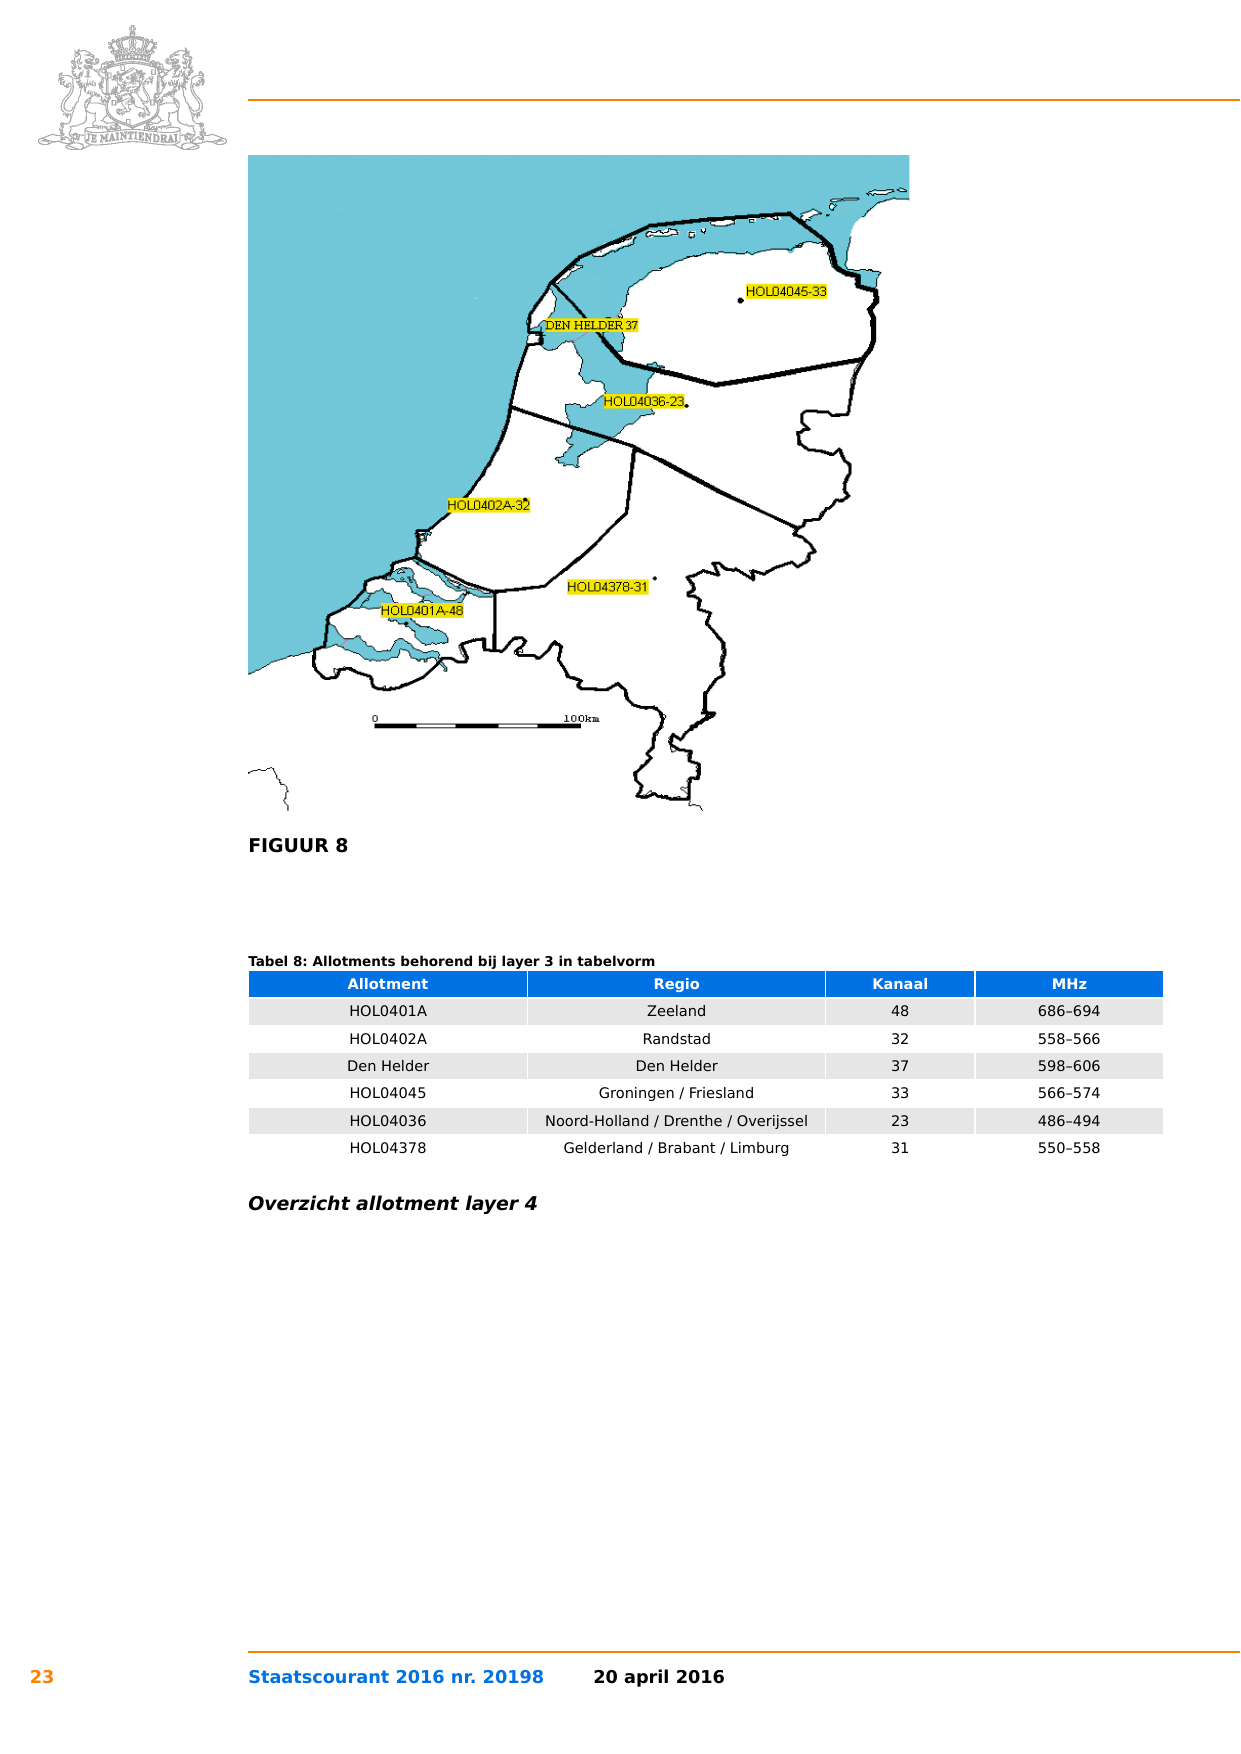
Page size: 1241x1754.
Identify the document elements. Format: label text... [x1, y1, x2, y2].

table_cell Zeeland [528, 999, 825, 1025]
table_cell Gelderland / Brabant / Limburg [528, 1135, 825, 1162]
picture [38, 25, 227, 150]
table_cell Regio [528, 971, 825, 997]
table_header Tabel 8: Allotments behorend bij layer 3 in tabelvorm [248, 954, 1163, 970]
table_cell Kanaal [826, 971, 974, 997]
table_cell 566–574 [976, 1081, 1163, 1107]
text FIGUUR 8 [248, 835, 909, 857]
table_cell Randstad [528, 1026, 825, 1052]
table_cell Den Helder [249, 1053, 527, 1079]
table_cell 33 [826, 1081, 974, 1107]
table_cell Groningen / Friesland [528, 1081, 825, 1107]
table_cell 32 [826, 1026, 974, 1052]
table_cell Noord-Holland / Drenthe / Overijssel [528, 1108, 825, 1134]
table_cell HOL0401A [249, 999, 527, 1025]
table_cell 31 [826, 1135, 974, 1162]
subtitle Overzicht allotment layer 4 [248, 1193, 1163, 1215]
table_cell HOL04378 [249, 1135, 527, 1162]
table_cell HOL04036 [249, 1108, 527, 1134]
table_cell 486–494 [976, 1108, 1163, 1134]
table_cell 598–606 [976, 1053, 1163, 1079]
table_cell Allotment [249, 971, 527, 997]
table_cell 558–566 [976, 1026, 1163, 1052]
table_cell 48 [826, 999, 974, 1025]
table_cell 686–694 [976, 999, 1163, 1025]
table_cell MHz [976, 971, 1163, 997]
table_cell HOL04045 [249, 1081, 527, 1107]
table_cell 23 [826, 1108, 974, 1134]
picture [248, 155, 910, 811]
table_cell HOL0402A [249, 1026, 527, 1052]
table_cell 550–558 [976, 1135, 1163, 1162]
table_cell 37 [826, 1053, 974, 1079]
table_cell Den Helder [528, 1053, 825, 1079]
